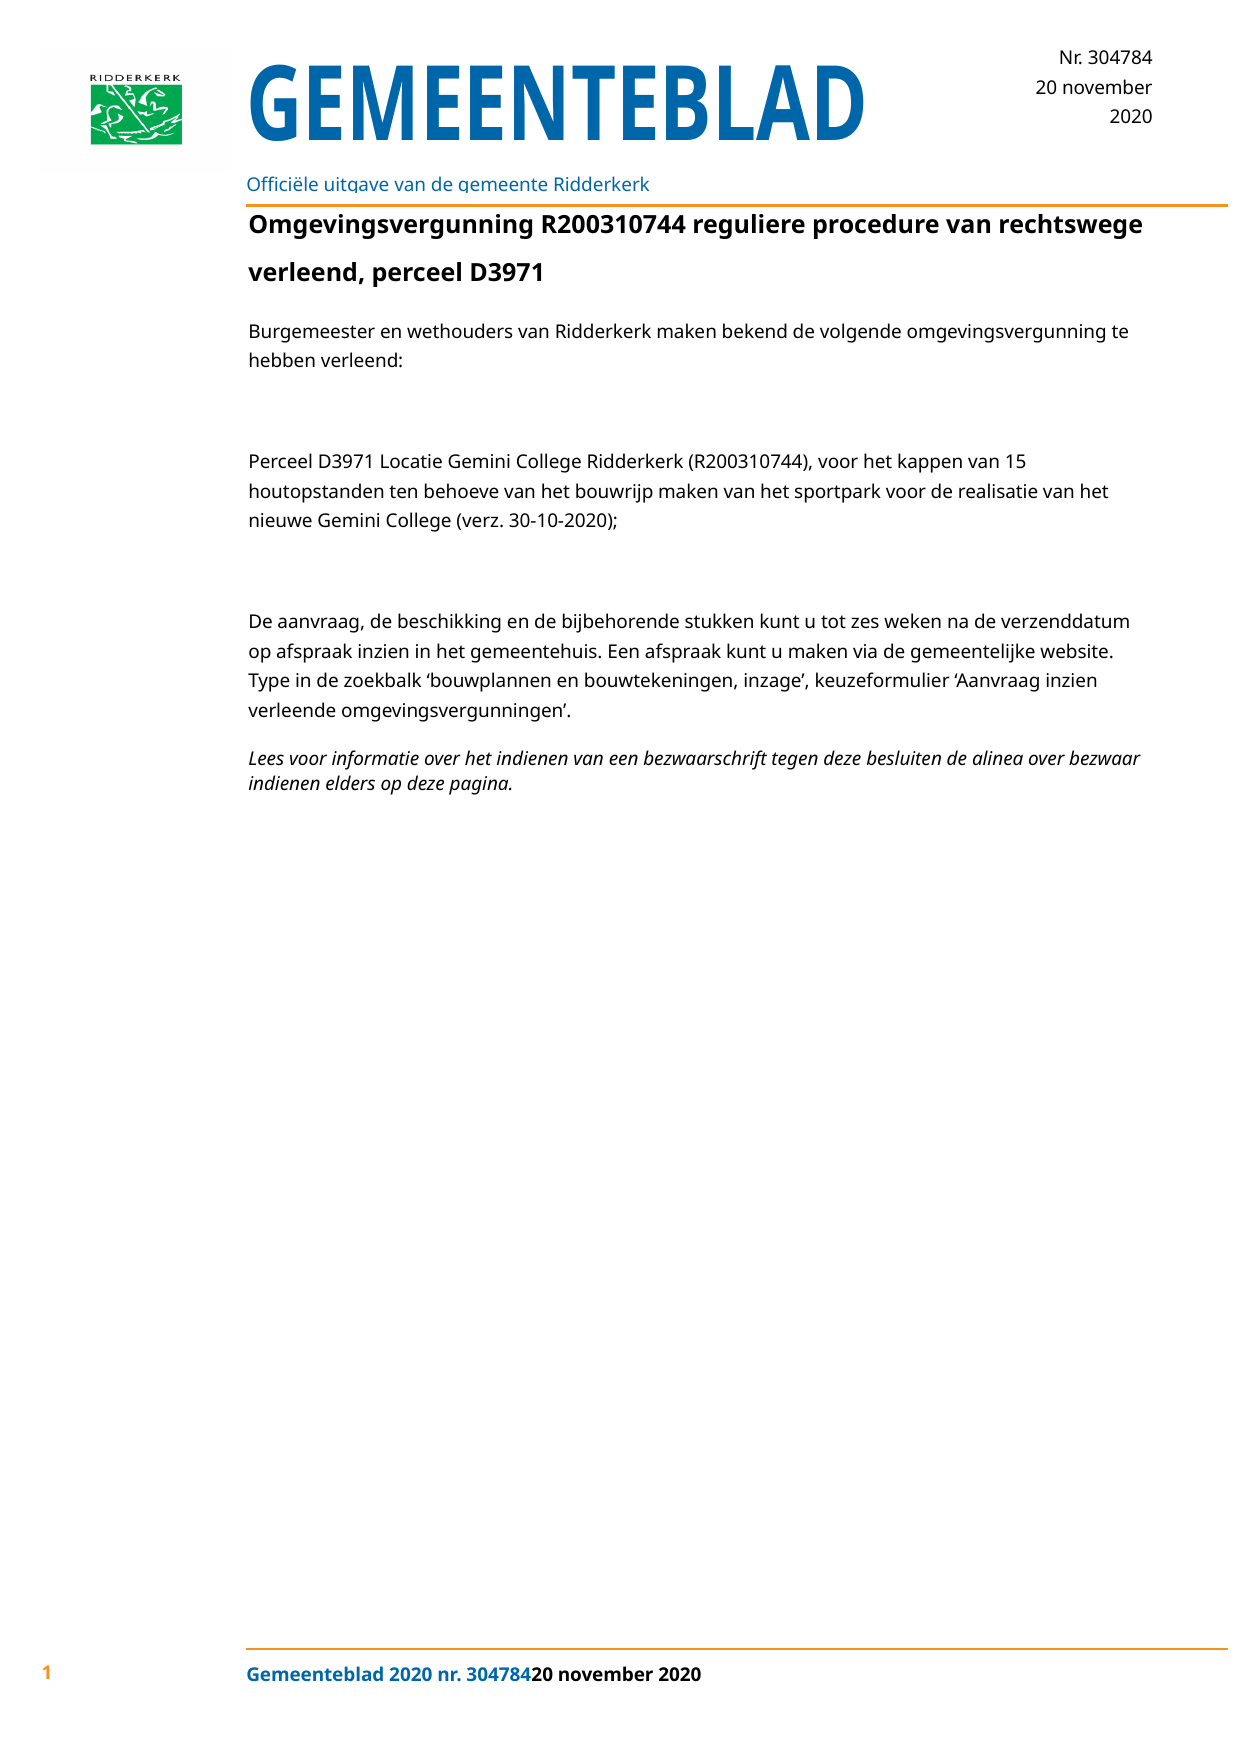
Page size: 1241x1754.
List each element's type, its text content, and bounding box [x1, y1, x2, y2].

text Burgemeester en wethouders van Ridderkerk maken bekend de volgende omgevingsvergunning te hebben verleend: [248, 318, 1152, 373]
picture [41, 47, 231, 172]
text Perceel D3971 Locatie Gemini College Ridderkerk (R200310744), voor het kappen van 15 houtopstanden ten behoeve van het bouwrijp maken van het sportpark voor de realisatie van het nieuwe Gemini College (verz. 30-10-2020); [248, 448, 1152, 533]
text Omgevingsvergunning R200310744 reguliere procedure van rechtswege verleend, perceel D3971 [248, 207, 1152, 288]
text Lees voor informatie over het indienen van een bezwaarschrift tegen deze besluiten de alinea over bezwaar indienen elders op deze pagina. [248, 745, 1152, 796]
text De aanvraag, de beschikking en de bijbehorende stukken kunt u tot zes weken na de verzenddatum op afspraak inzien in het gemeentehuis. Een afspraak kunt u maken via de gemeentelijke website. Type in de zoekbalk ‘bouwplannen en bouwtekeningen, inzage’, keuzeformulier ‘Aanvraag inzien verleende omgevingsvergunningen’. [248, 608, 1152, 723]
